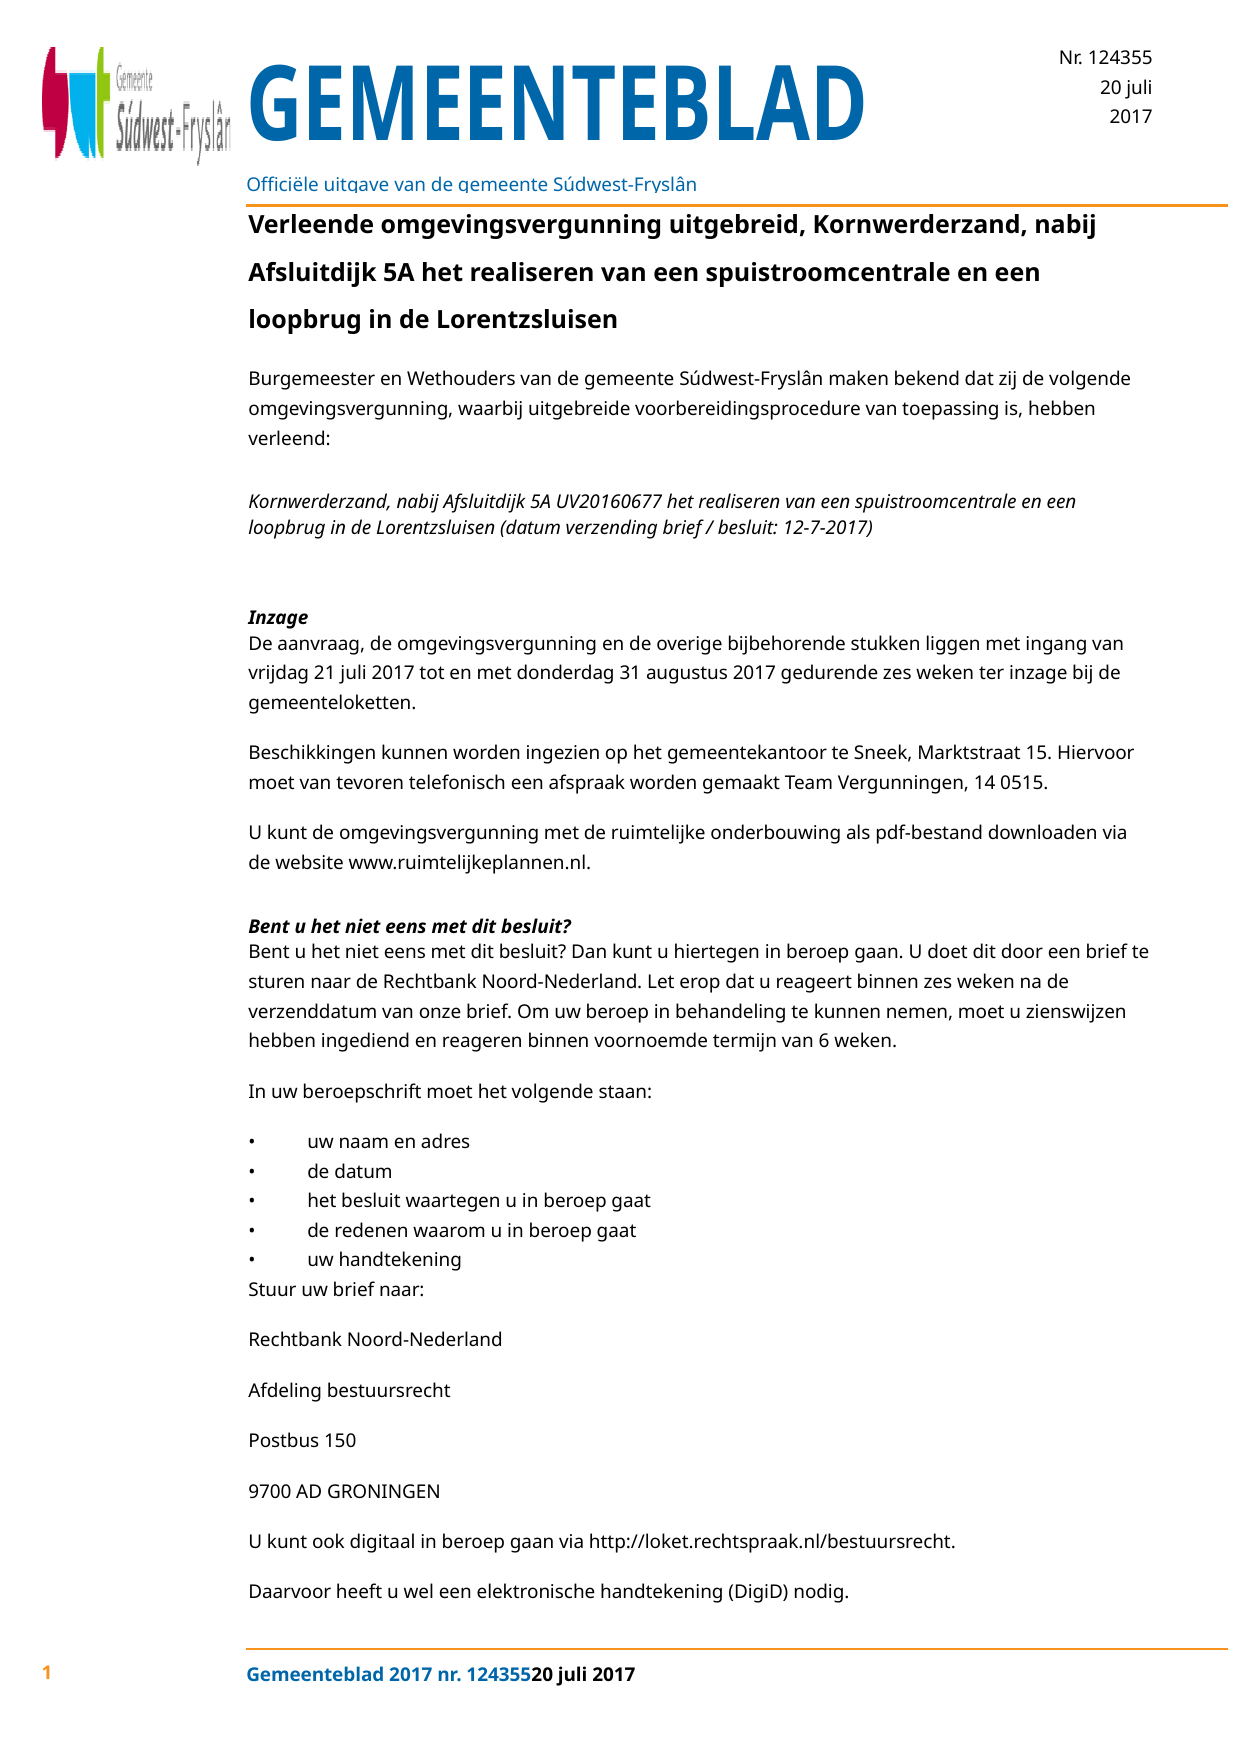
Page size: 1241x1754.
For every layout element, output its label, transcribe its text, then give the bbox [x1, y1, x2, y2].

text Afdeling bestuursrecht [248, 1377, 1152, 1403]
list de redenen waarom u in beroep gaat [248, 1217, 1152, 1243]
text U kunt ook digitaal in beroep gaan via http://loket.rechtspraak.nl/bestuursrecht. [248, 1528, 1152, 1554]
text Stuur uw brief naar: [248, 1276, 1152, 1302]
text De aanvraag, de omgevingsvergunning en de overige bijbehorende stukken liggen met ingang van vrijdag 21 juli 2017 tot en met donderdag 31 augustus 2017 gedurende zes weken ter inzage bij de gemeenteloketten. [248, 630, 1152, 715]
text Verleende omgevingsvergunning uitgebreid, Kornwerderzand, nabij Afsluitdijk 5A het realiseren van een spuistroomcentrale en een loopbrug in de Lorentzsluisen [248, 207, 1152, 336]
text Burgemeester en Wethouders van de gemeente Súdwest-Fryslân maken bekend dat zij de volgende omgevingsvergunning, waarbij uitgebreide voorbereidingsprocedure van toepassing is, hebben verleend: [248, 366, 1152, 450]
text U kunt de omgevingsvergunning met de ruimtelijke onderbouwing als pdf-bestand downloaden via de website www.ruimtelijkeplannen.nl. [248, 819, 1152, 875]
text Bent u het niet eens met dit besluit? Dan kunt u hiertegen in beroep gaan. U doet dit door een brief te sturen naar de Rechtbank Noord-Nederland. Let erop dat u reageert binnen zes weken na de verzenddatum van onze brief. Om uw beroep in behandeling te kunnen nemen, moet u zienswijzen hebben ingediend en reageren binnen voornoemde termijn van 6 weken. [248, 939, 1152, 1053]
text In uw beroepschrift moet het volgende staan: [248, 1078, 1152, 1103]
text 9700 AD GRONINGEN [248, 1478, 1152, 1503]
text Kornwerderzand, nabij Afsluitdijk 5A UV20160677 het realiseren van een spuistroomcentrale en een loopbrug in de Lorentzsluisen (datum verzending brief / besluit: 12-7-2017) [248, 489, 1152, 540]
text Beschikkingen kunnen worden ingezien op het gemeentekantoor te Sneek, Marktstraat 15. Hiervoor moet van tevoren telefonisch een afspraak worden gemaakt Team Vergunningen, 14 0515. [248, 739, 1152, 795]
text Rechtbank Noord-Nederland [248, 1327, 1152, 1352]
picture [41, 47, 231, 172]
text Daarvoor heeft u wel een elektronische handtekening (DigiD) nodig. [248, 1579, 1152, 1604]
list uw naam en adres [248, 1128, 1152, 1154]
text Postbus 150 [248, 1427, 1152, 1453]
list uw handtekening [248, 1247, 1152, 1272]
text Bent u het niet eens met dit besluit? [248, 913, 1152, 939]
list de datum [248, 1158, 1152, 1183]
text Inzage [248, 604, 1152, 630]
list het besluit waartegen u in beroep gaat [248, 1187, 1152, 1213]
